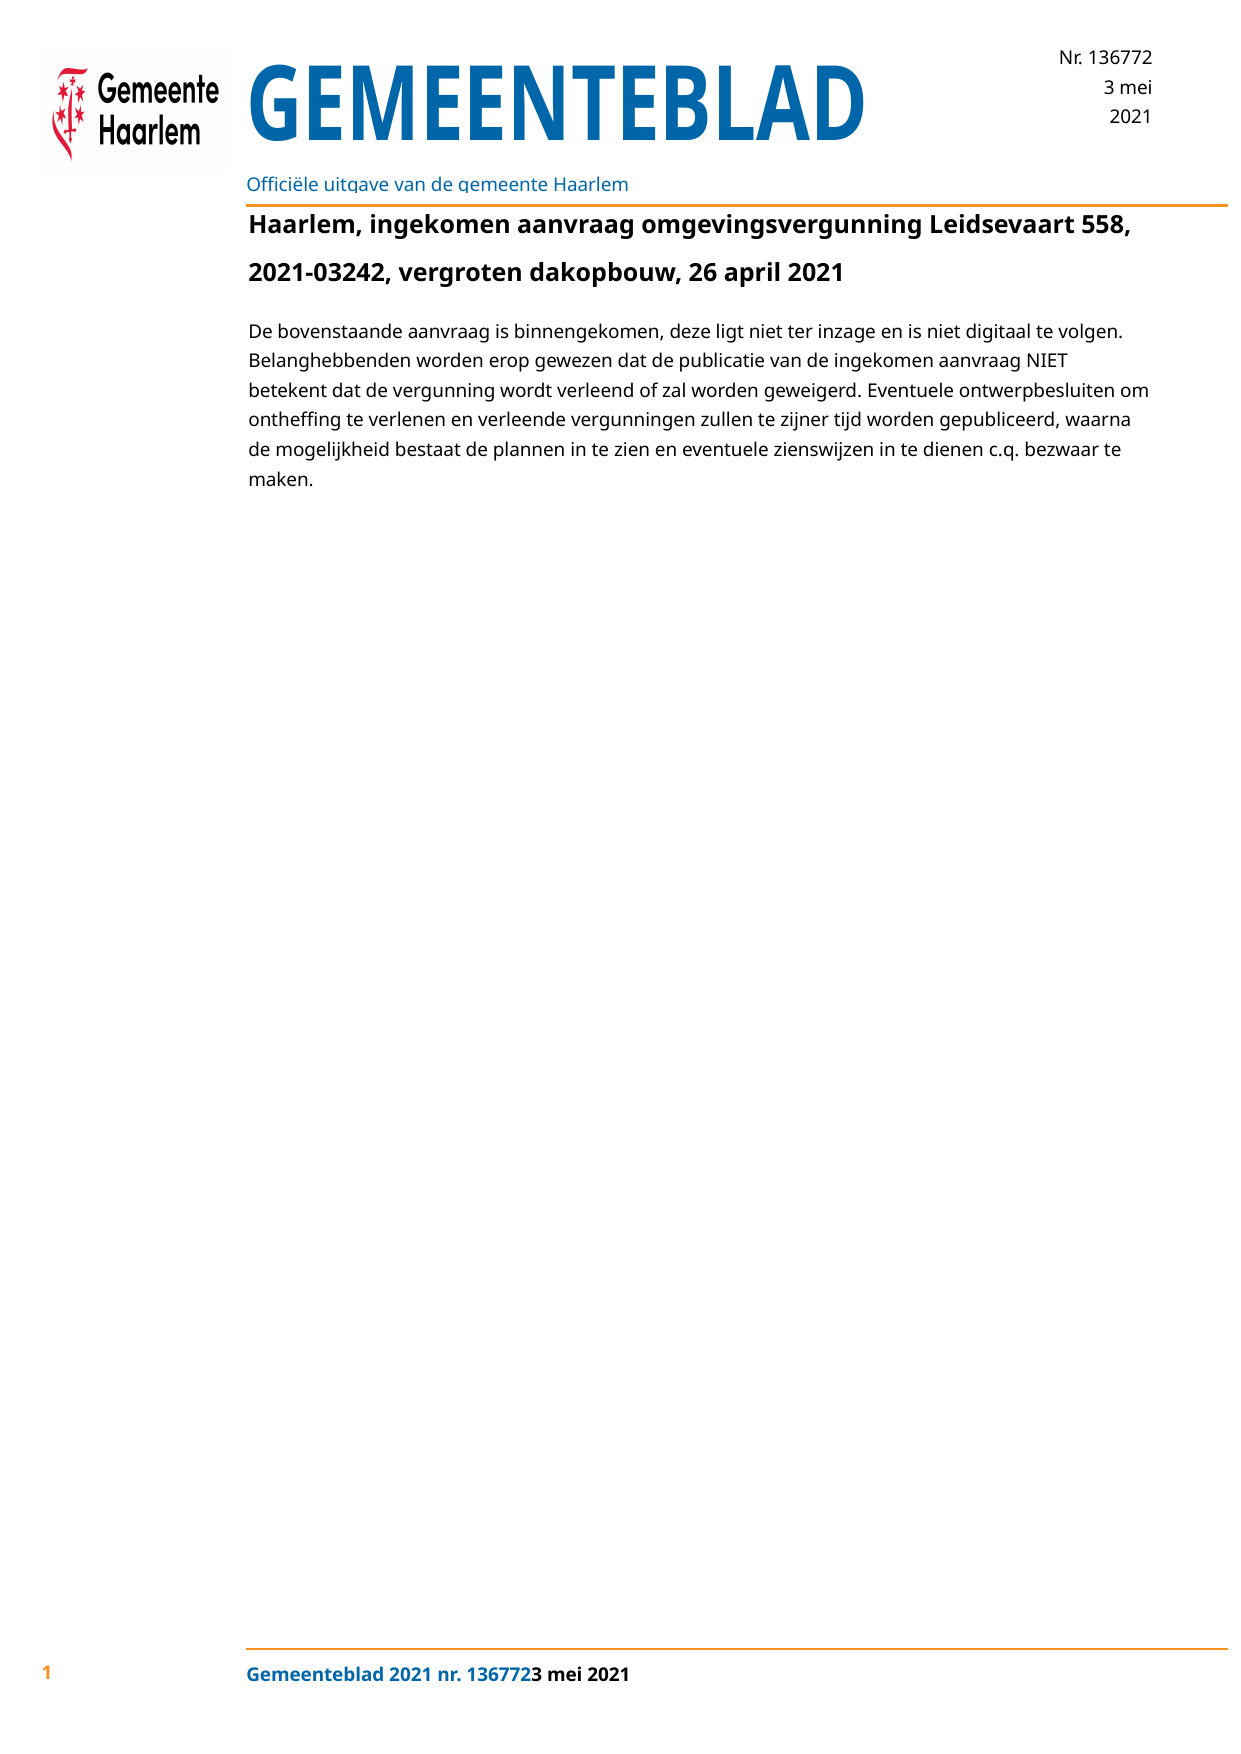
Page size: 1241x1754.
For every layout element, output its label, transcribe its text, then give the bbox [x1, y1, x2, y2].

picture [41, 47, 231, 172]
text De bovenstaande aanvraag is binnengekomen, deze ligt niet ter inzage en is niet digitaal te volgen. Belanghebbenden worden erop gewezen dat de publicatie van de ingekomen aanvraag NIET betekent dat de vergunning wordt verleend of zal worden geweigerd. Eventuele ontwerpbesluiten om ontheffing te verlenen en verleende vergunningen zullen te zijner tijd worden gepubliceerd, waarna de mogelijkheid bestaat de plannen in te zien en eventuele zienswijzen in te dienen c.q. bezwaar te maken. [248, 318, 1152, 492]
text Haarlem, ingekomen aanvraag omgevingsvergunning Leidsevaart 558, 2021-03242, vergroten dakopbouw, 26 april 2021 [248, 207, 1152, 288]
